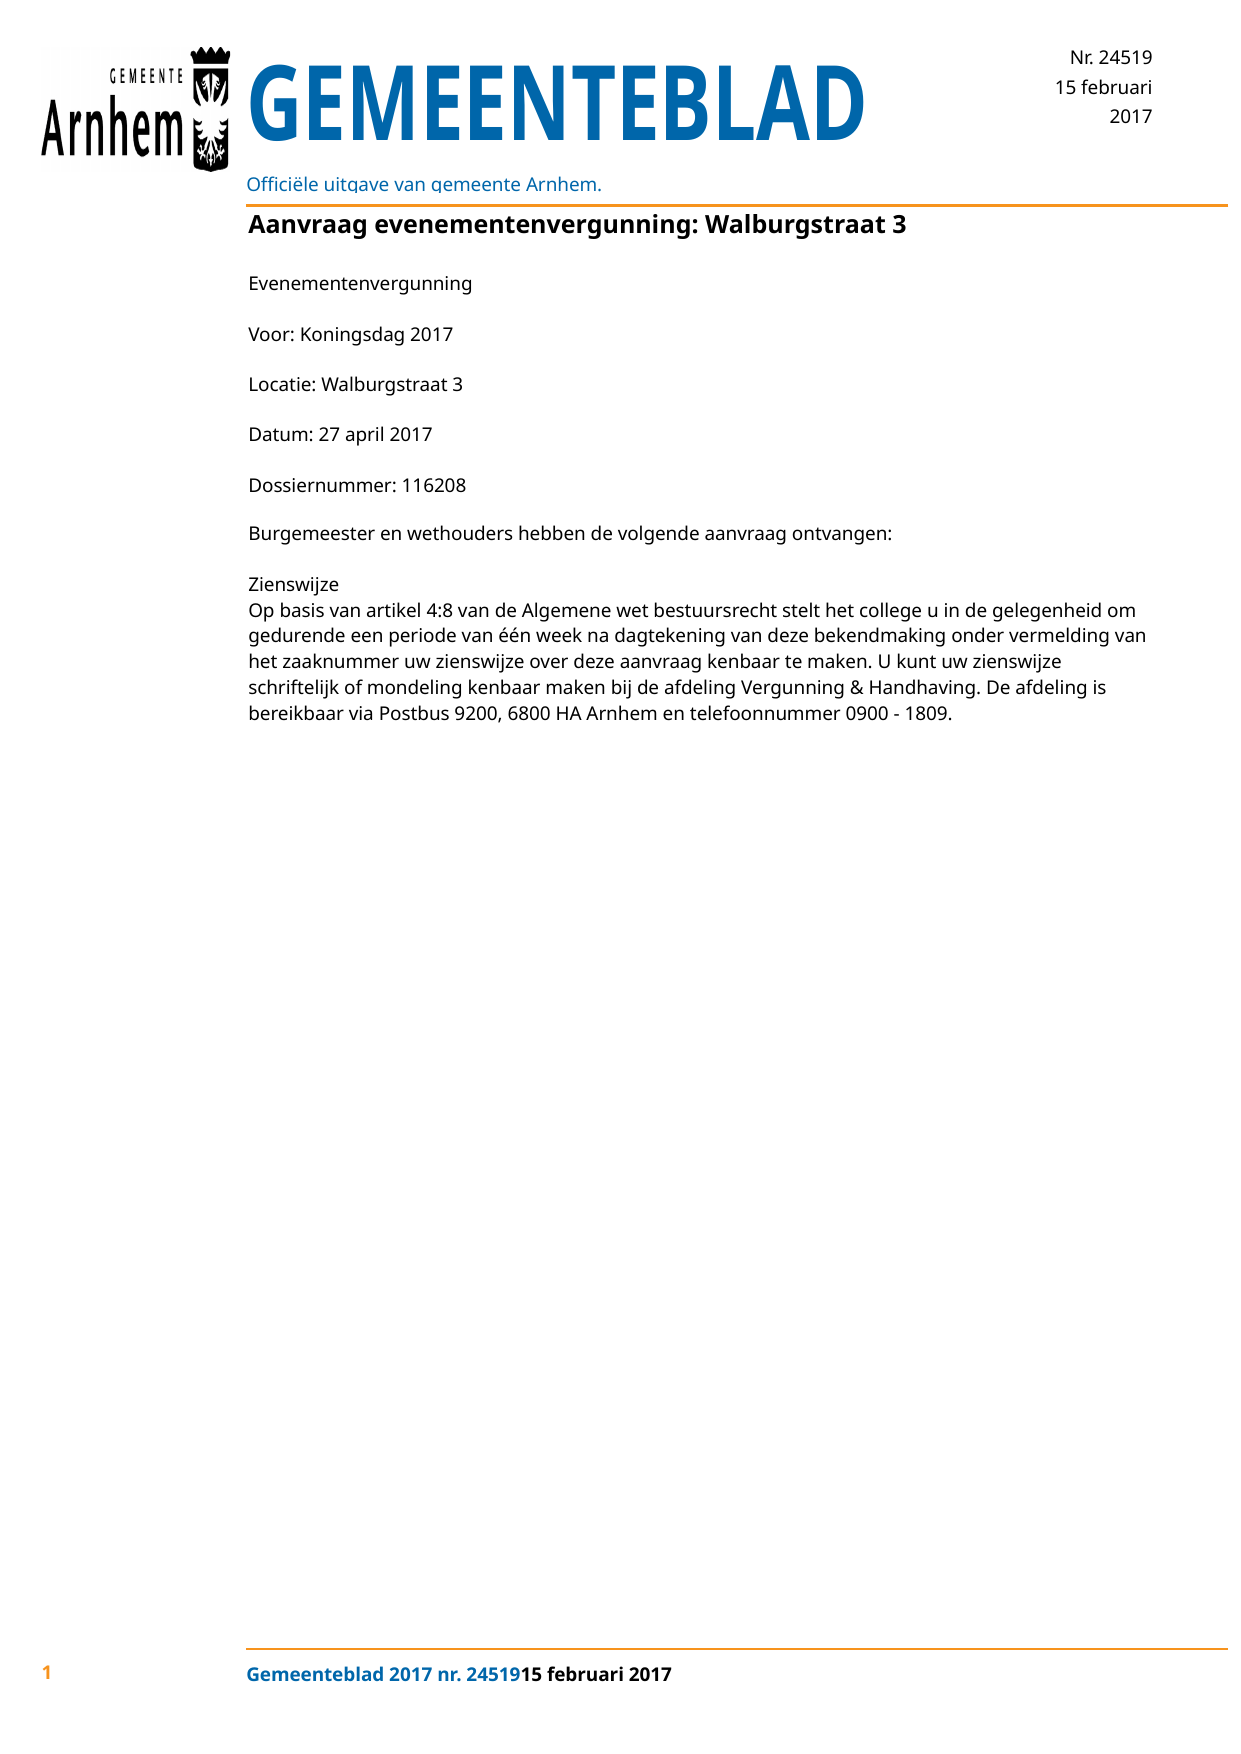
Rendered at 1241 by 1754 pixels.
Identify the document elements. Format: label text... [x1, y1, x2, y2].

picture [41, 47, 231, 172]
text Aanvraag evenementenvergunning: Walburgstraat 3 [248, 207, 1152, 241]
text Dossiernummer: 116208 [248, 472, 1152, 498]
text Locatie: Walburgstraat 3 [248, 371, 1152, 397]
text Op basis van artikel 4:8 van de Algemene wet bestuursrecht stelt het college u in de gelegenheid om gedurende een periode van één week na dagtekening van deze bekendmaking onder vermelding van het zaaknummer uw zienswijze over deze aanvraag kenbaar te maken. U kunt uw zienswijze schriftelijk of mondeling kenbaar maken bij de afdeling Vergunning & Handhaving. De afdeling is bereikbaar via Postbus 9200, 6800 HA Arnhem en telefoonnummer 0900 - 1809. [248, 597, 1152, 726]
text Zienswijze [248, 571, 1152, 597]
text Datum: 27 april 2017 [248, 422, 1152, 447]
text Burgemeester en wethouders hebben de volgende aanvraag ontvangen: [248, 520, 1152, 546]
text Evenementenvergunning [248, 270, 1152, 296]
text Voor: Koningsdag 2017 [248, 321, 1152, 346]
